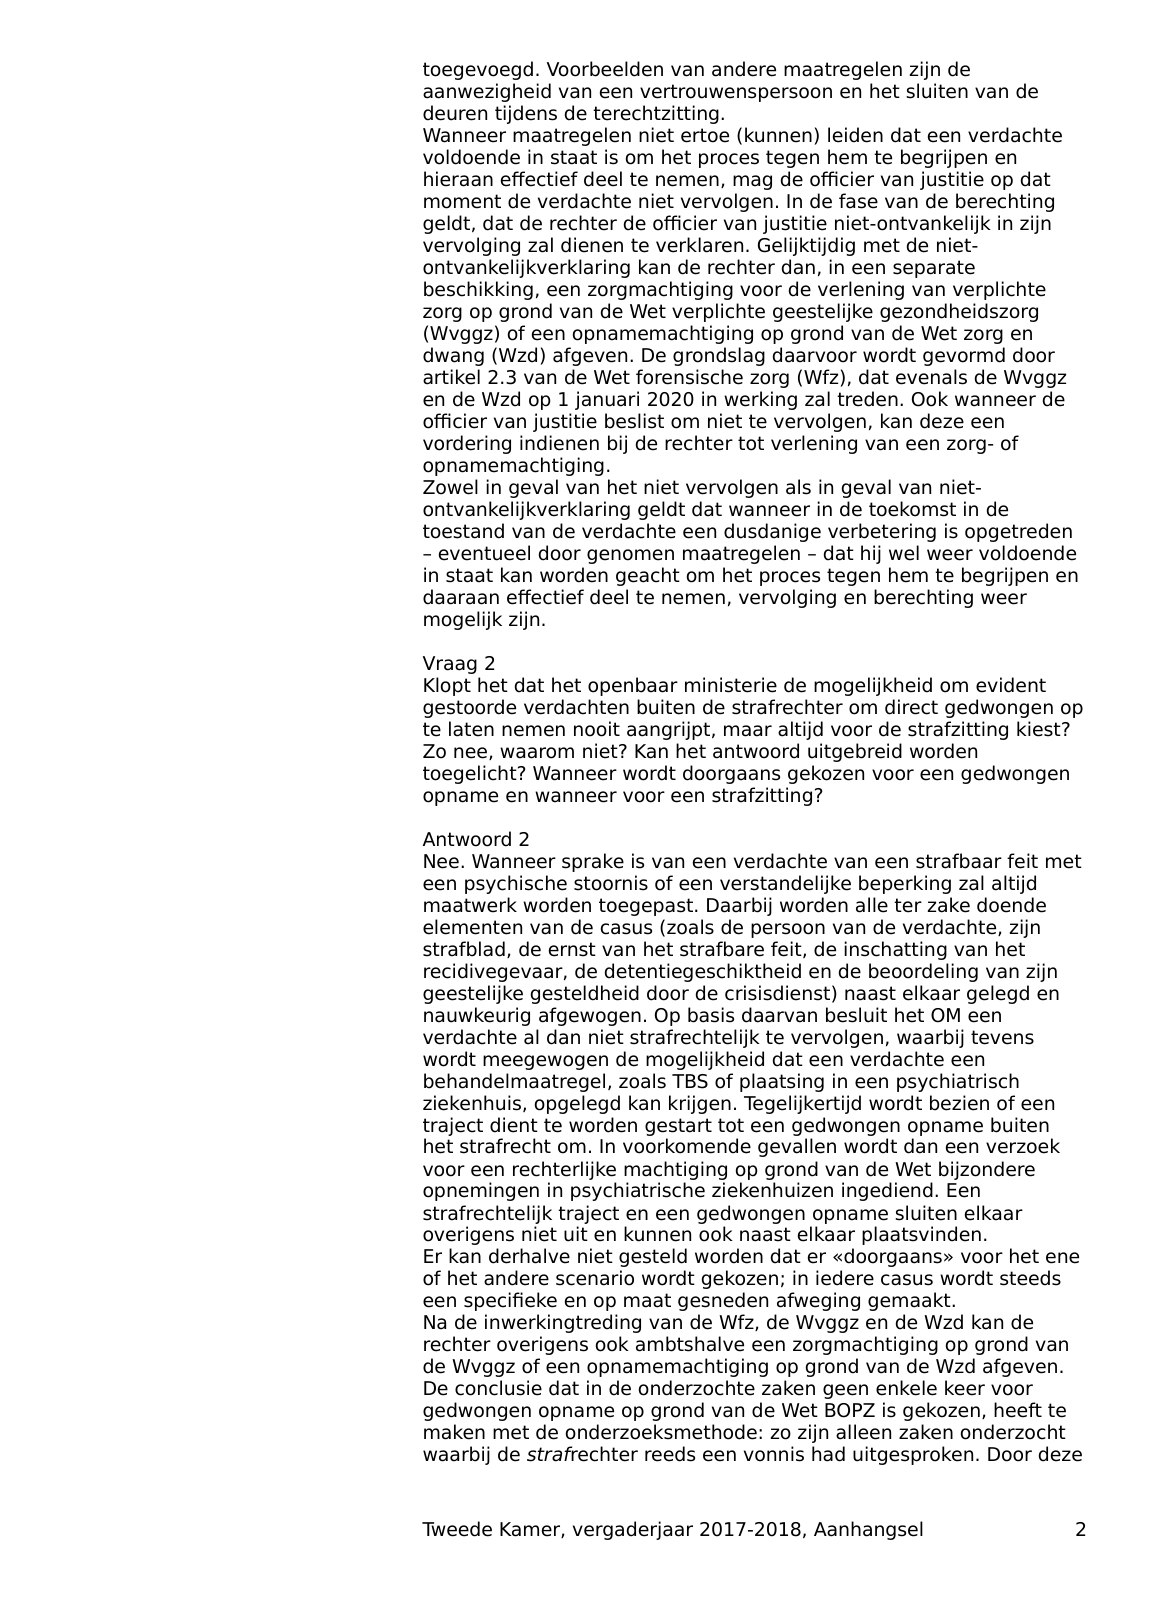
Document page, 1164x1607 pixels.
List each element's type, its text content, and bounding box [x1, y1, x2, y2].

text Klopt het dat het openbaar ministerie de mogelijkheid om evident gestoorde verdachten buiten de strafrechter om direct gedwongen op te laten nemen nooit aangrijpt, maar altijd voor de strafzitting kiest? Zo nee, waarom niet? Kan het antwoord uitgebreid worden toegelicht? Wanneer wordt doorgaans gekozen voor een gedwongen opname en wanneer voor een strafzitting? [422, 675, 1087, 807]
text Nee. Wanneer sprake is van een verdachte van een strafbaar feit met een psychische stoornis of een verstandelijke beperking zal altijd maatwerk worden toegepast. Daarbij worden alle ter zake doende elementen van de casus (zoals de persoon van de verdachte, zijn strafblad, de ernst van het strafbare feit, de inschatting van het recidivegevaar, de detentiegeschiktheid en de beoordeling van zijn geestelijke gesteldheid door de crisisdienst) naast elkaar gelegd en nauwkeurig afgewogen. Op basis daarvan besluit het OM een verdachte al dan niet strafrechtelijk te vervolgen, waarbij tevens wordt meegewogen de mogelijkheid dat een verdachte een behandelmaatregel, zoals TBS of plaatsing in een psychiatrisch ziekenhuis, opgelegd kan krijgen. Tegelijkertijd wordt bezien of een traject dient te worden gestart tot een gedwongen opname buiten het strafrecht om. In voorkomende gevallen wordt dan een verzoek voor een rechterlijke machtiging op grond van de Wet bijzondere opnemingen in psychiatrische ziekenhuizen ingediend. Een strafrechtelijk traject en een gedwongen opname sluiten elkaar overigens niet uit en kunnen ook naast elkaar plaatsvinden. [422, 851, 1087, 1246]
text Na de inwerkingtreding van de Wfz, de Wvggz en de Wzd kan de rechter overigens ook ambtshalve een zorgmachtiging op grond van de Wvggz of een opnamemachtiging op grond van de Wzd afgeven. [422, 1312, 1087, 1378]
text Antwoord 2 [422, 829, 1087, 851]
text toegevoegd. Voorbeelden van andere maatregelen zijn de aanwezigheid van een vertrouwenspersoon en het sluiten van de deuren tijdens de terechtzitting. [422, 59, 1087, 125]
text Zowel in geval van het niet vervolgen als in geval van niet-ontvankelijkverklaring geldt dat wanneer in de toekomst in de toestand van de verdachte een dusdanige verbetering is opgetreden – eventueel door genomen maatregelen – dat hij wel weer voldoende in staat kan worden geacht om het proces tegen hem te begrijpen en daaraan effectief deel te nemen, vervolging en berechting weer mogelijk zijn. [422, 477, 1087, 631]
text Er kan derhalve niet gesteld worden dat er «doorgaans» voor het ene of het andere scenario wordt gekozen; in iedere casus wordt steeds een specifieke en op maat gesneden afweging gemaakt. [422, 1246, 1087, 1312]
text Wanneer maatregelen niet ertoe (kunnen) leiden dat een verdachte voldoende in staat is om het proces tegen hem te begrijpen en hieraan effectief deel te nemen, mag de officier van justitie op dat moment de verdachte niet vervolgen. In de fase van de berechting geldt, dat de rechter de officier van justitie niet-ontvankelijk in zijn vervolging zal dienen te verklaren. Gelijktijdig met de niet-ontvankelijkverklaring kan de rechter dan, in een separate beschikking, een zorgmachtiging voor de verlening van verplichte zorg op grond van de Wet verplichte geestelijke gezondheidszorg (Wvggz) of een opnamemachtiging op grond van de Wet zorg en dwang (Wzd) afgeven. De grondslag daarvoor wordt gevormd door artikel 2.3 van de Wet forensische zorg (Wfz), dat evenals de Wvggz en de Wzd op 1 januari 2020 in werking zal treden. Ook wanneer de officier van justitie beslist om niet te vervolgen, kan deze een vordering indienen bij de rechter tot verlening van een zorg- of opnamemachtiging. [422, 125, 1087, 477]
text De conclusie dat in de onderzochte zaken geen enkele keer voor gedwongen opname op grond van de Wet BOPZ is gekozen, heeft te maken met de onderzoeksmethode: zo zijn alleen zaken onderzocht waarbij de strafrechter reeds een vonnis had uitgesproken. Door deze [422, 1378, 1087, 1466]
text Vraag 2 [422, 653, 1087, 675]
